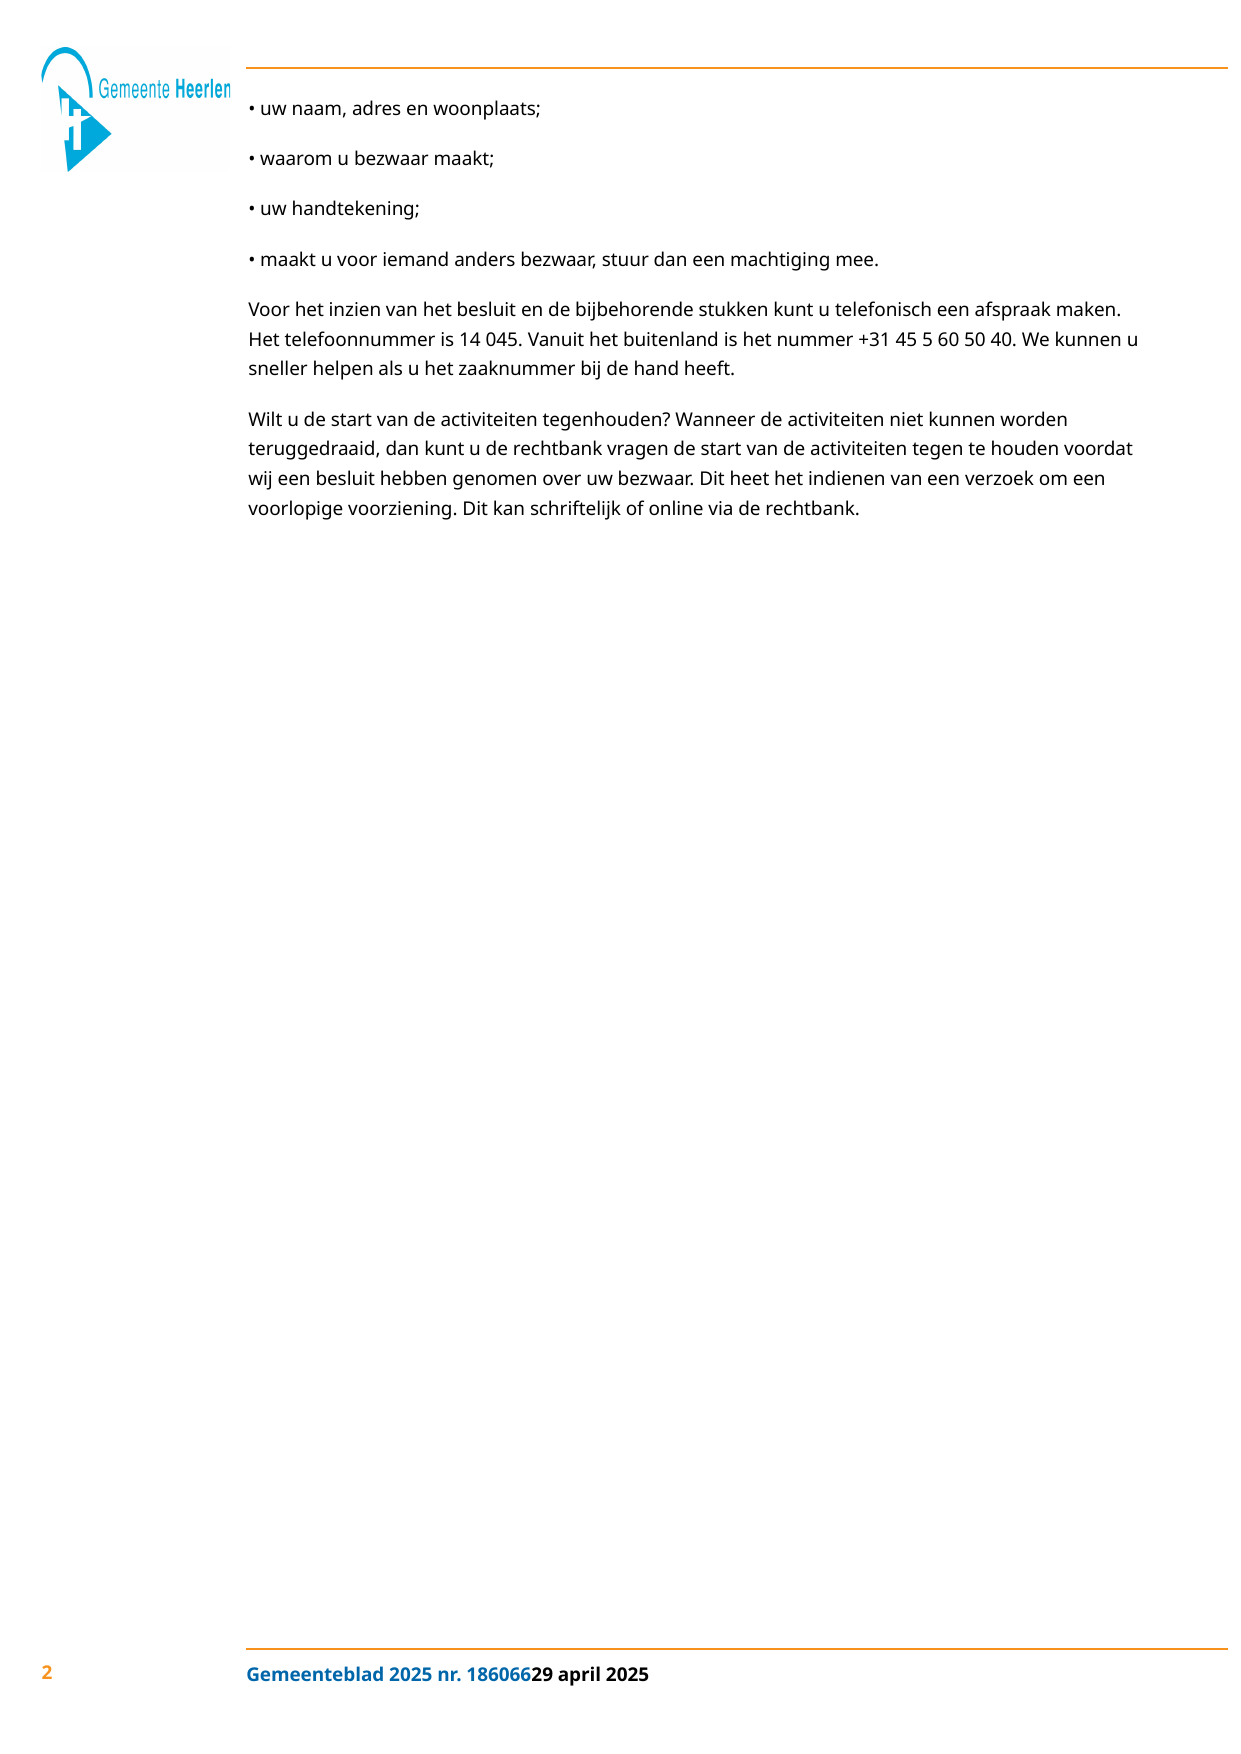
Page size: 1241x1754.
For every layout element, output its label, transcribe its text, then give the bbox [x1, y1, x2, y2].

text • maakt u voor iemand anders bezwaar, stuur dan een machtiging mee. [248, 246, 1152, 272]
text • uw handtekening; [248, 196, 1152, 221]
picture [41, 47, 231, 172]
text • waarom u bezwaar maakt; [248, 145, 1152, 171]
picture [41, 47, 59, 70]
text • uw naam, adres en woonplaats; [248, 95, 1152, 121]
text Wilt u de start van de activiteiten tegenhouden? Wanneer de activiteiten niet kunnen worden teruggedraaid, dan kunt u de rechtbank vragen de start van de activiteiten tegen te houden voordat wij een besluit hebben genomen over uw bezwaar. Dit heet het indienen van een verzoek om een voorlopige voorziening. Dit kan schriftelijk of online via de rechtbank. [248, 406, 1152, 521]
text Voor het inzien van het besluit en de bijbehorende stukken kunt u telefonisch een afspraak maken. Het telefoonnummer is 14 045. Vanuit het buitenland is het nummer +31 45 5 60 50 40. We kunnen u sneller helpen als u het zaaknummer bij de hand heeft. [248, 296, 1152, 381]
